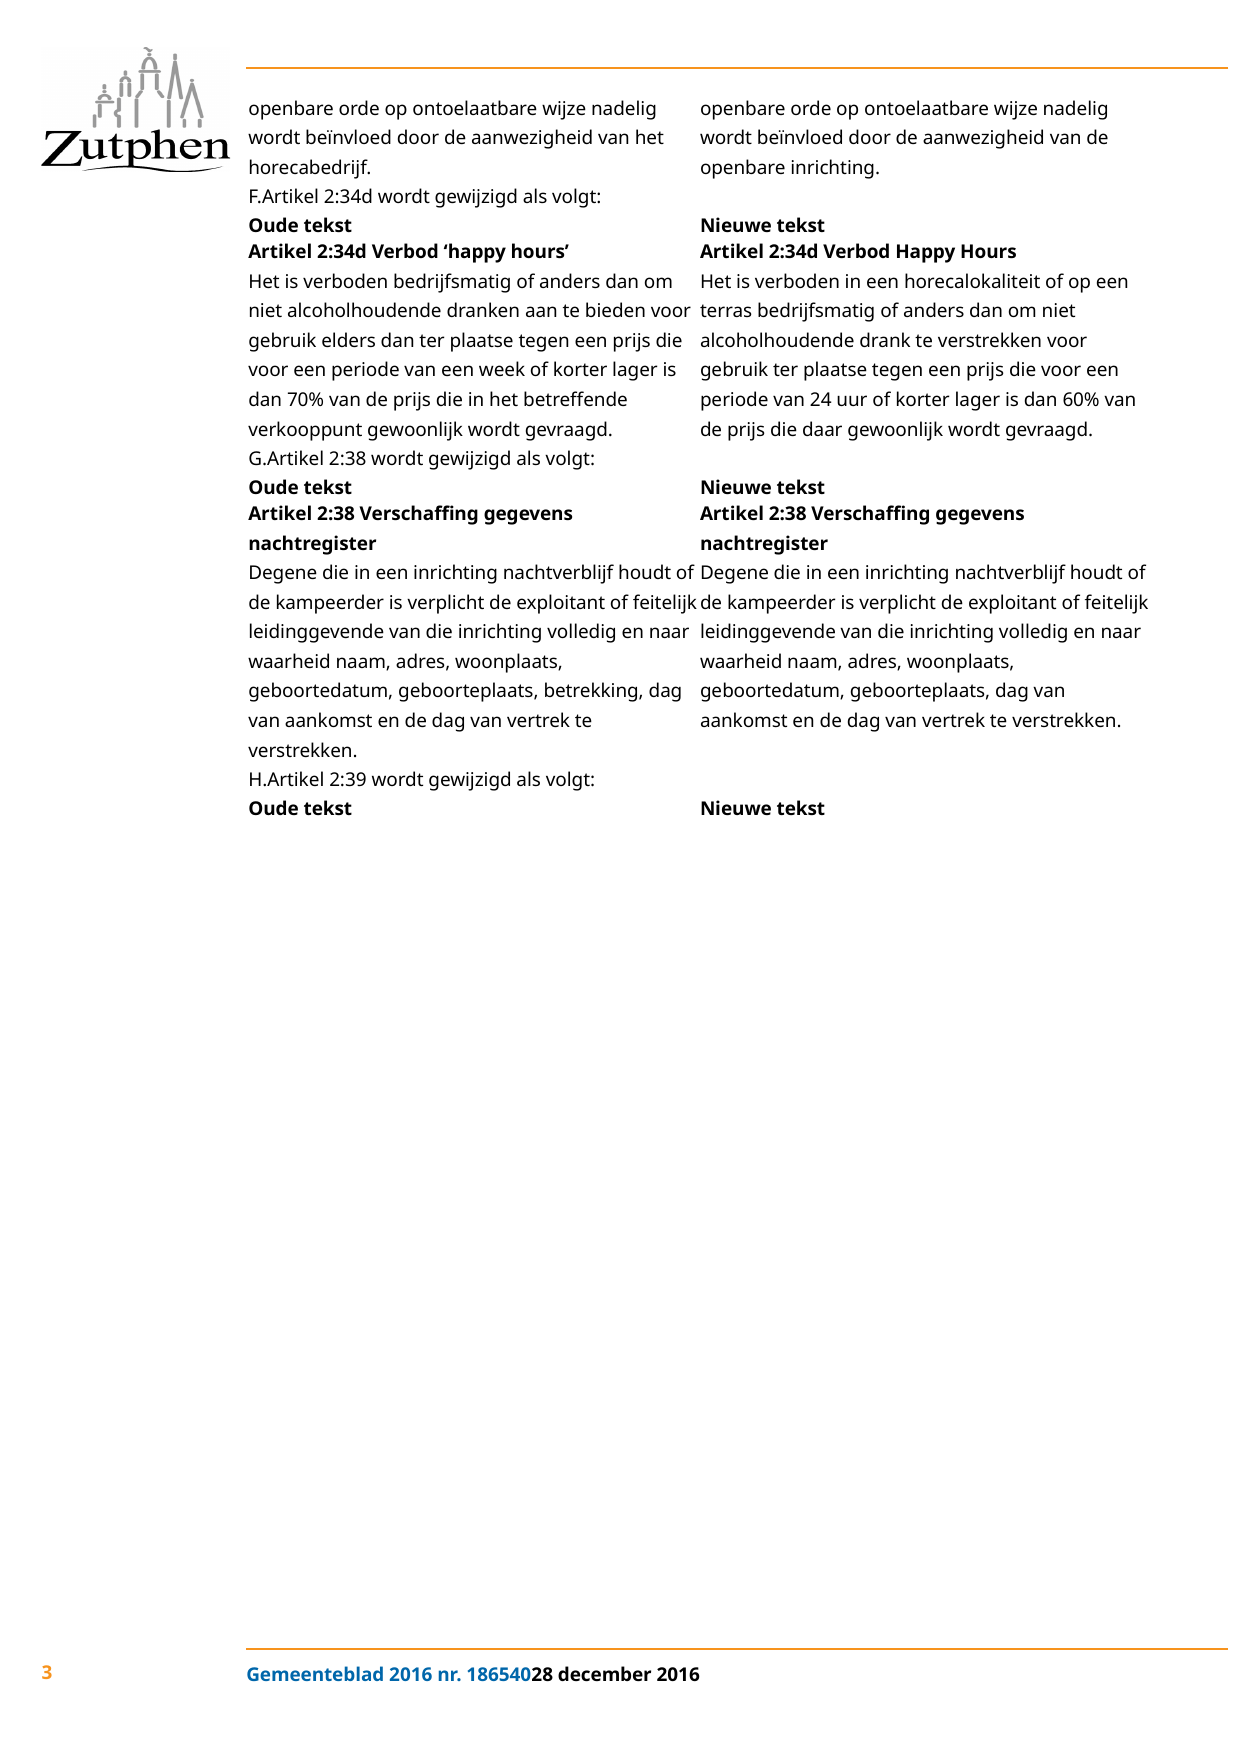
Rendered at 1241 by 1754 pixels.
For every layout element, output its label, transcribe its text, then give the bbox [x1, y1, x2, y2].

table_cell Artikel 2:34d Verbod Happy Hours Het is verboden in een horecalokaliteit of op een terras bedrijfsmatig of anders dan om niet alcoholhoudende drank te verstrekken voor gebruik ter plaatse tegen een prijs die voor een periode van 24 uur of korter lager is dan 60% van de prijs die daar gewoonlijk wordt gevraagd. [700, 238, 1152, 442]
table_cell openbare orde op ontoelaatbare wijze nadelig wordt beïnvloed door de aanwezigheid van de openbare inrichting. [700, 95, 1152, 180]
text H.Artikel 2:39 wordt gewijzigd als volgt: [248, 766, 1152, 792]
text F.Artikel 2:34d wordt gewijzigd als volgt: [248, 183, 1152, 209]
picture [41, 47, 231, 172]
text G.Artikel 2:38 wordt gewijzigd als volgt: [248, 445, 1152, 471]
table_header Nieuwe tekst [700, 213, 1152, 238]
table_header Oude tekst [248, 475, 700, 500]
table_cell Artikel 2:38 Verschaffing gegevens nachtregister Degene die in een inrichting nachtverblijf houdt of de kampeerder is verplicht de exploitant of feitelijk leidinggevende van die inrichting volledig en naar waarheid naam, adres, woonplaats, geboortedatum, geboorteplaats, betrekking, dag van aankomst en de dag van vertrek te verstrekken. [248, 500, 700, 763]
table_header Oude tekst [248, 213, 700, 238]
table_header Nieuwe tekst [700, 475, 1152, 500]
table_cell openbare orde op ontoelaatbare wijze nadelig wordt beïnvloed door de aanwezigheid van het horecabedrijf. [248, 95, 700, 180]
table_header Oude tekst [248, 796, 700, 821]
table_header Nieuwe tekst [700, 796, 1152, 821]
table_cell Artikel 2:34d Verbod ‘happy hours’ Het is verboden bedrijfsmatig of anders dan om niet alcoholhoudende dranken aan te bieden voor gebruik elders dan ter plaatse tegen een prijs die voor een periode van een week of korter lager is dan 70% van de prijs die in het betreffende verkooppunt gewoonlijk wordt gevraagd. [248, 238, 700, 442]
table_cell Artikel 2:38 Verschaffing gegevens nachtregister Degene die in een inrichting nachtverblijf houdt of de kampeerder is verplicht de exploitant of feitelijk leidinggevende van die inrichting volledig en naar waarheid naam, adres, woonplaats, geboortedatum, geboorteplaats, dag van aankomst en de dag van vertrek te verstrekken. [700, 500, 1152, 763]
